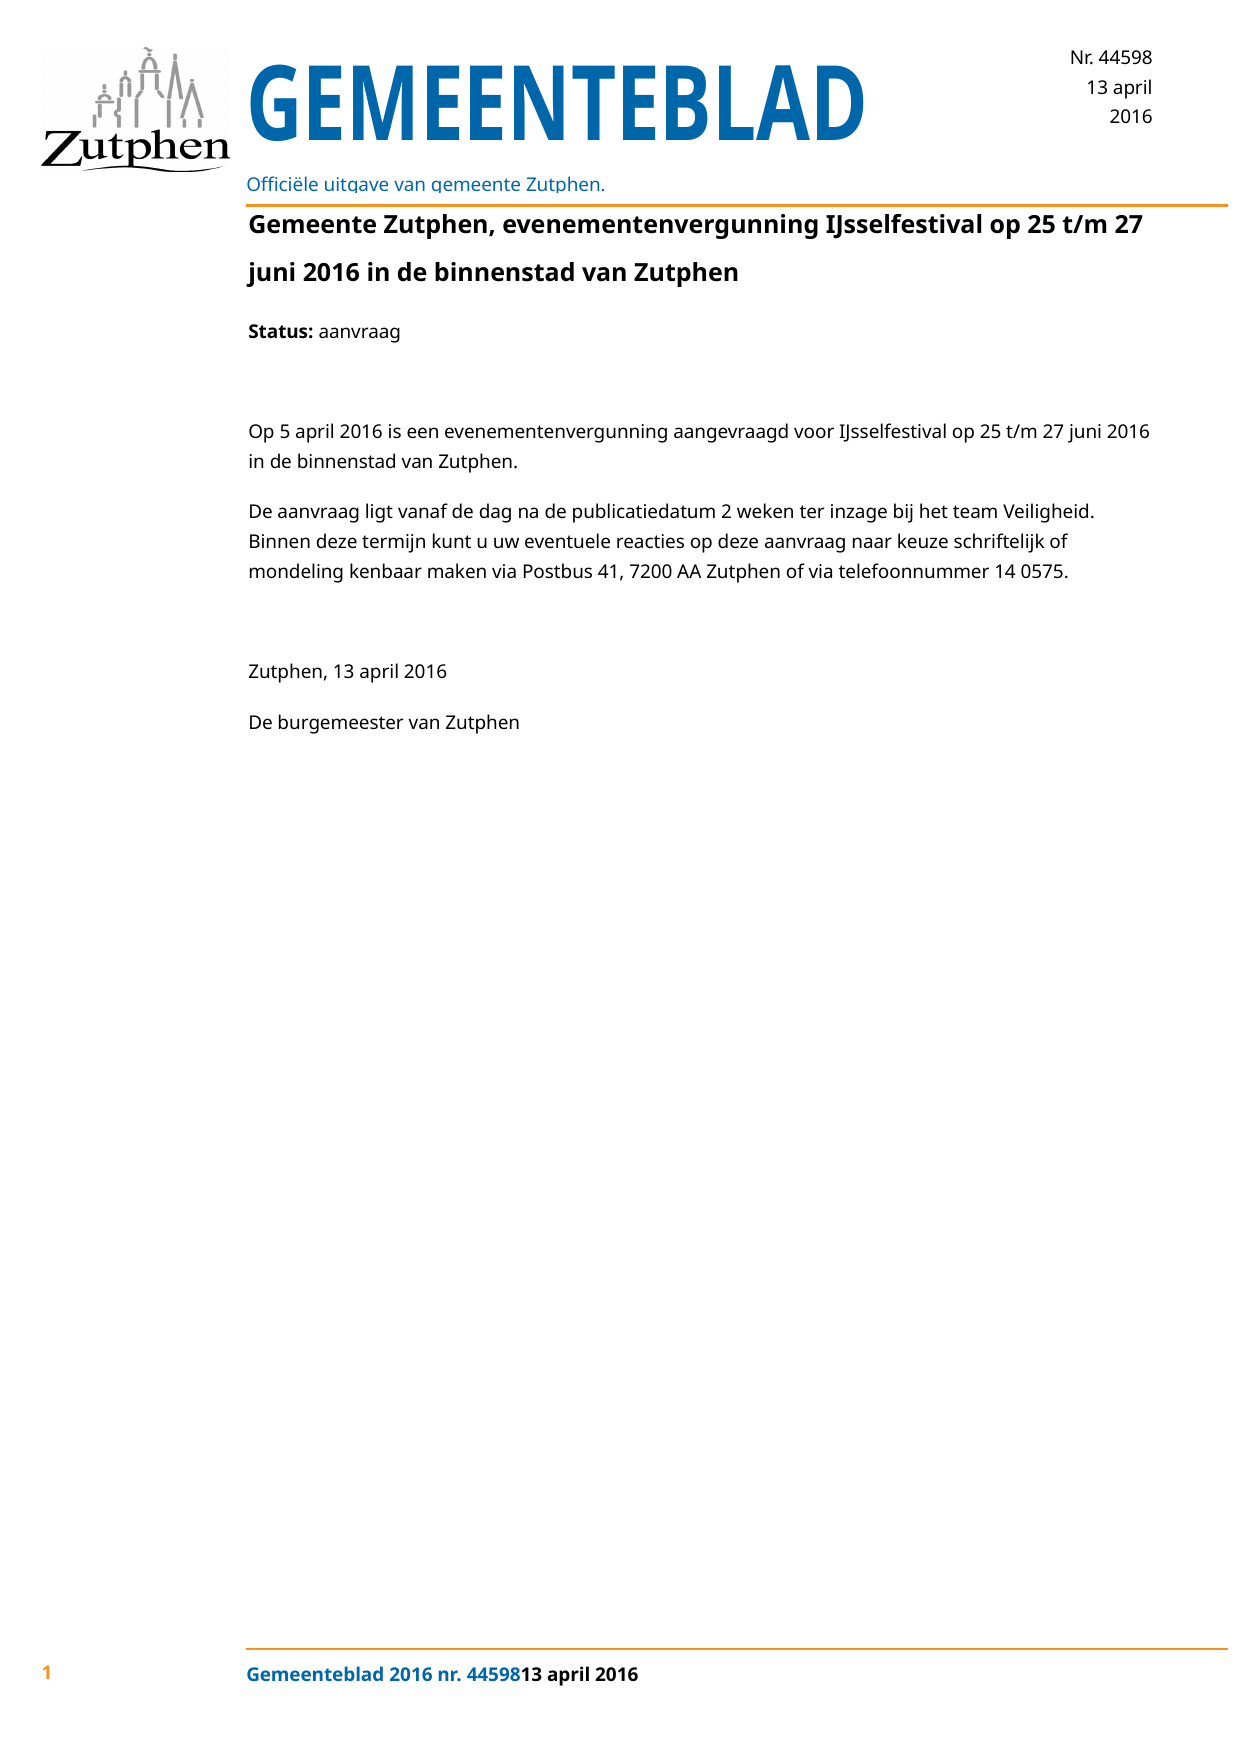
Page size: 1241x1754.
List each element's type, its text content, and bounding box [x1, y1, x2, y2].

text Zutphen, 13 april 2016 [248, 659, 1152, 684]
text Gemeente Zutphen, evenementenvergunning IJsselfestival op 25 t/m 27 juni 2016 in de binnenstad van Zutphen [248, 207, 1152, 288]
text Op 5 april 2016 is een evenementenvergunning aangevraagd voor IJsselfestival op 25 t/m 27 juni 2016 in de binnenstad van Zutphen. [248, 419, 1152, 474]
text De aanvraag ligt vanaf de dag na de publicatiedatum 2 weken ter inzage bij het team Veiligheid. Binnen deze termijn kunt u uw eventuele reacties op deze aanvraag naar keuze schriftelijk of mondeling kenbaar maken via Postbus 41, 7200 AA Zutphen of via telefoonnummer 14 0575. [248, 499, 1152, 584]
text Status: aanvraag [248, 318, 1152, 344]
text De burgemeester van Zutphen [248, 709, 1152, 735]
picture [41, 47, 231, 172]
